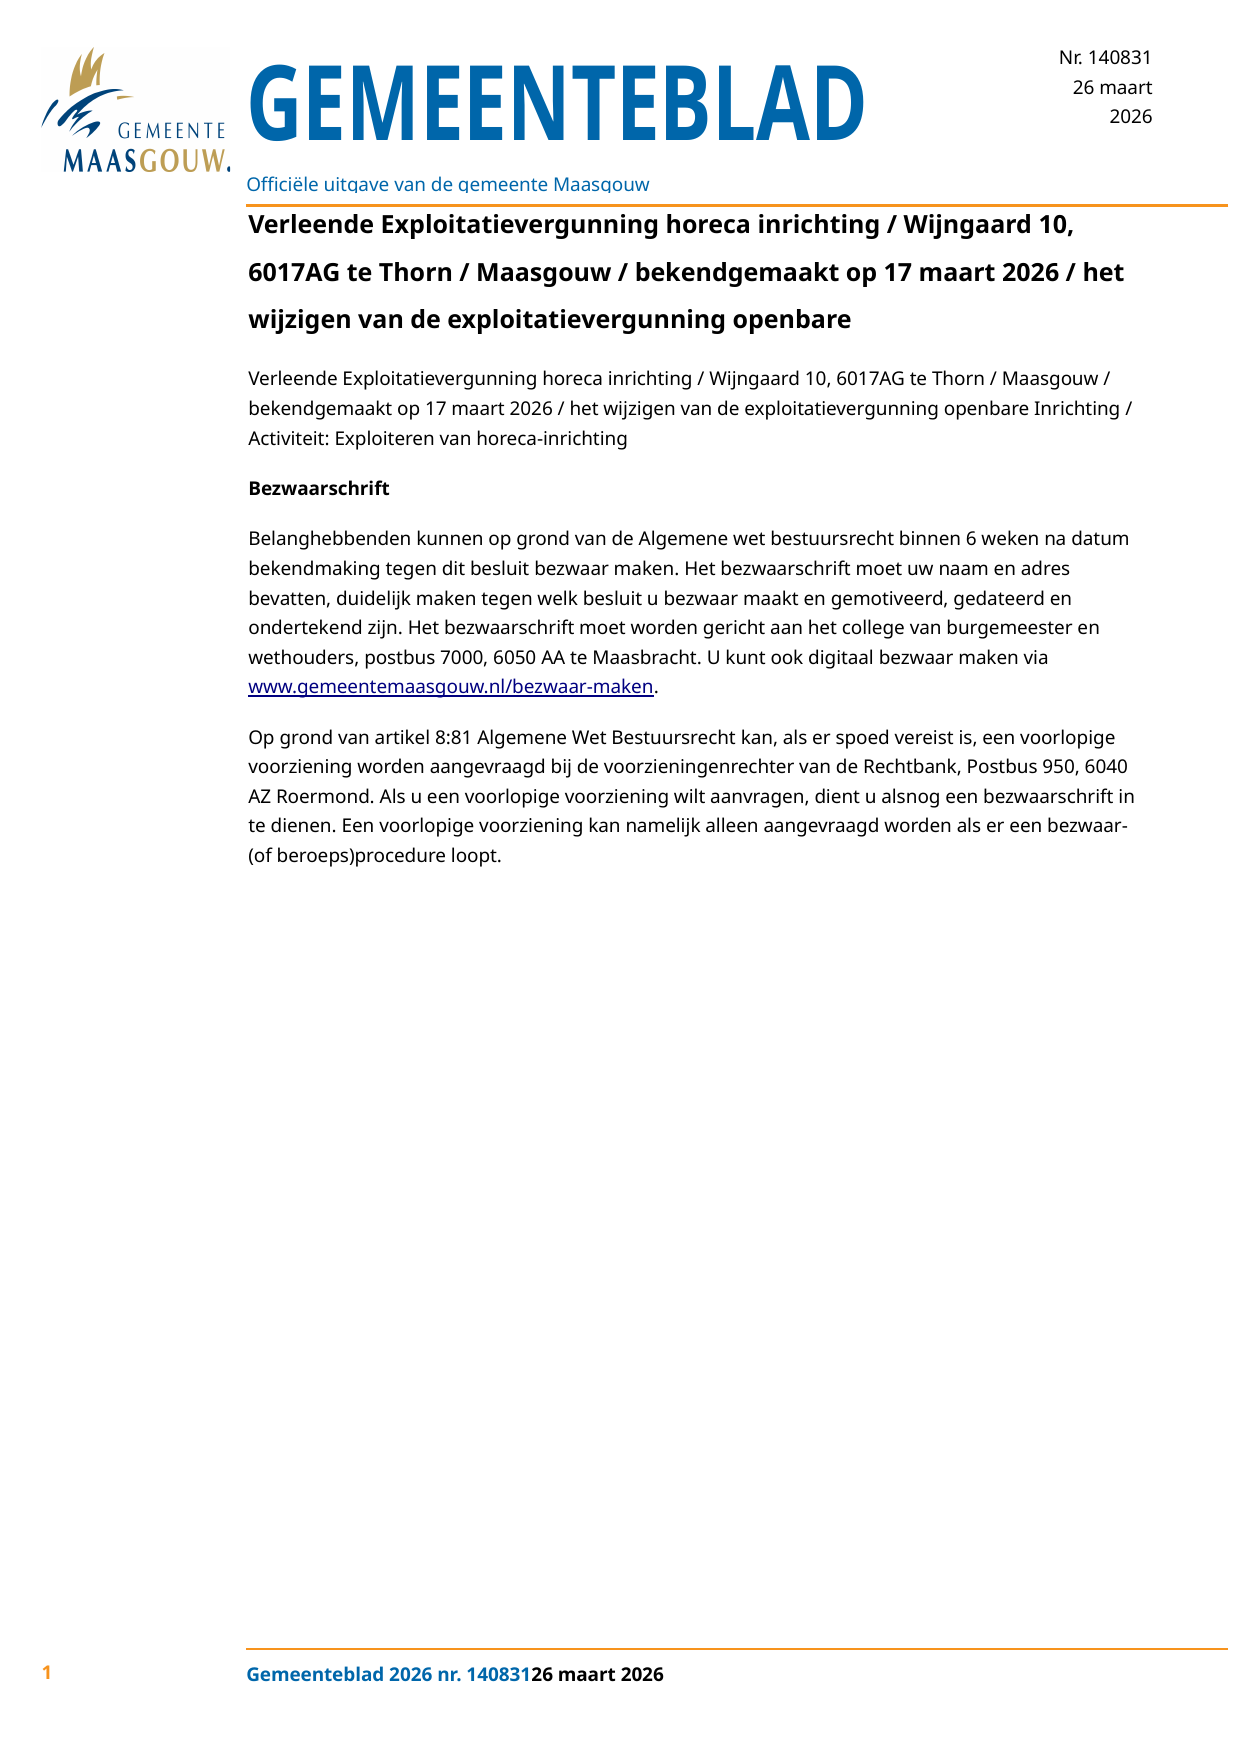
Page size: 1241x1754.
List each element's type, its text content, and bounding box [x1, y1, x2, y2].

text Verleende Exploitatievergunning horeca inrichting / Wijngaard 10, 6017AG te Thorn / Maasgouw / bekendgemaakt op 17 maart 2026 / het wijzigen van de exploitatievergunning openbare [248, 207, 1152, 336]
text Op grond van artikel 8:81 Algemene Wet Bestuursrecht kan, als er spoed vereist is, een voorlopige voorziening worden aangevraagd bij de voorzieningenrechter van de Rechtbank, Postbus 950, 6040 AZ Roermond. Als u een voorlopige voorziening wilt aanvragen, dient u alsnog een bezwaarschrift in te dienen. Een voorlopige voorziening kan namelijk alleen aangevraagd worden als er een bezwaar- (of beroeps)procedure loopt. [248, 724, 1152, 868]
text Belanghebbenden kunnen op grond van de Algemene wet bestuursrecht binnen 6 weken na datum bekendmaking tegen dit besluit bezwaar maken. Het bezwaarschrift moet uw naam en adres bevatten, duidelijk maken tegen welk besluit u bezwaar maakt en gemotiveerd, gedateerd en ondertekend zijn. Het bezwaarschrift moet worden gericht aan het college van burgemeester en wethouders, postbus 7000, 6050 AA te Maasbracht. U kunt ook digitaal bezwaar maken via www.gemeentemaasgouw.nl/bezwaar-maken. [248, 526, 1152, 699]
text Bezwaarschrift [248, 475, 1152, 501]
picture [41, 47, 231, 172]
text Verleende Exploitatievergunning horeca inrichting / Wijngaard 10, 6017AG te Thorn / Maasgouw / bekendgemaakt op 17 maart 2026 / het wijzigen van de exploitatievergunning openbare Inrichting / Activiteit: Exploiteren van horeca-inrichting [248, 366, 1152, 450]
